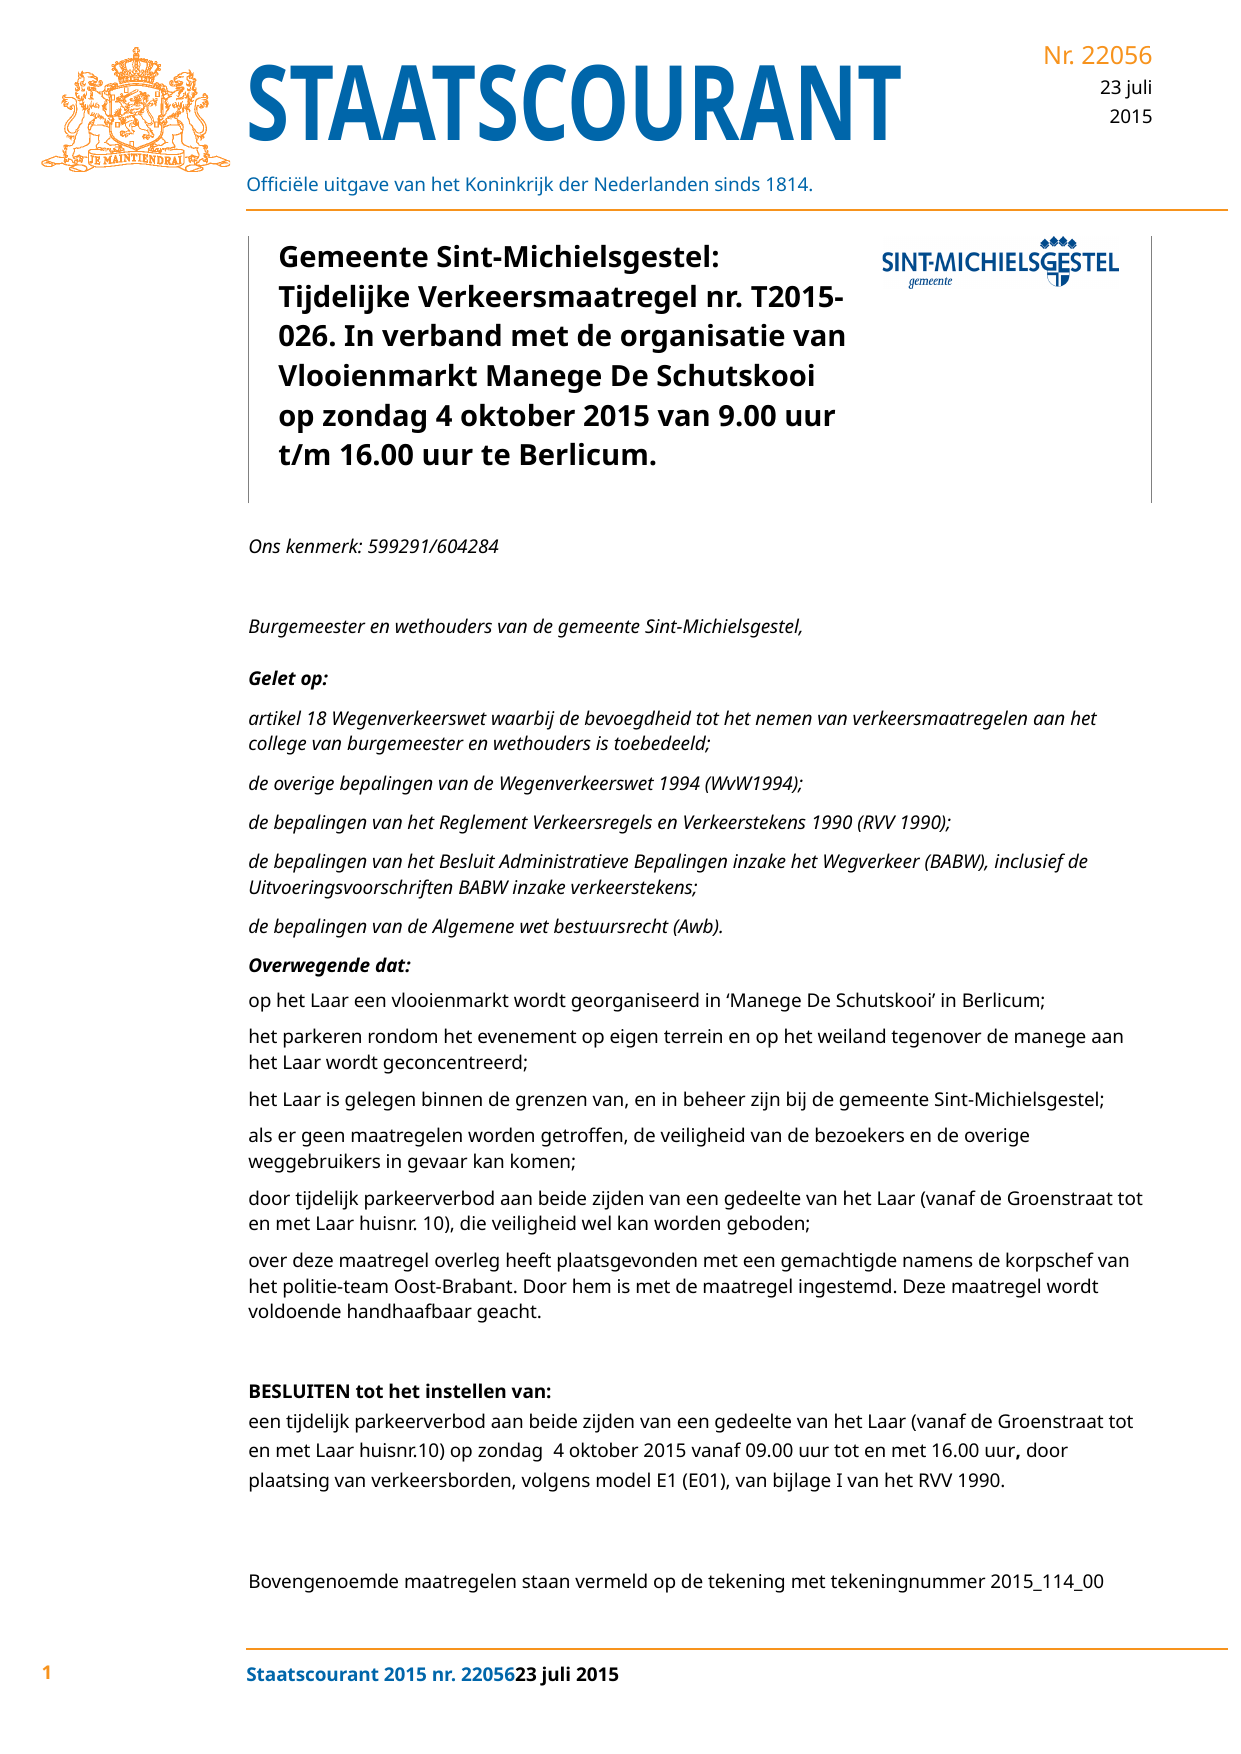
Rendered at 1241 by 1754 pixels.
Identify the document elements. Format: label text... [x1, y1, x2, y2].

table_header [850, 236, 1151, 503]
text de bepalingen van de Algemene wet bestuursrecht (Awb). [248, 913, 1152, 939]
text op het Laar een vlooienmarkt­ wordt georganiseerd in ‘Manege De Schutskooi’ in Berlicum;­ [248, 987, 1152, 1012]
text de bepalingen van het Reglement Verkeersregels en Verkeerstekens 1990 (RVV 1990); [248, 809, 1152, 835]
text de overige bepalingen van de Wegenverkeerswet 1994 (WvW1994); [248, 770, 1152, 796]
text een tijdelijk parkeerverbod aan beide zijden van een gedeelte van het Laar (vanaf de Groenstraat tot en met Laar huisnr.10) op zondag 4 oktober 2015 vanaf 09.00 uur tot en met 16.00 uur, door plaatsing van verkeersborden, volgens model E1 (E01), van bijlage I van het RVV 1990. [248, 1408, 1152, 1493]
text BESLUITEN tot het instellen van: [248, 1378, 1152, 1404]
text Burgemeester en wethouders van de gemeente Sint-Michielsgestel, [248, 613, 1152, 638]
text het parkeren rondom het evenement op eigen terrein en op het weiland tegenover de manege aan het Laar wordt geconcentreerd; [248, 1023, 1152, 1075]
text het Laar is gelegen binnen de grenzen van, en in beheer zijn bij de gemeente Sint‑Michielsgestel; [248, 1086, 1152, 1112]
text door tijdelijk parkeerverbod aan beide zijden van een gedeelte van het Laar (vanaf de Groenstraat tot en met Laar huisnr. 10), die veiligheid wel kan worden geboden; [248, 1185, 1152, 1236]
text artikel 18 Wegenverkeerswet waarbij de bevoegdheid tot het nemen van verkeersmaatregelen aan het college van burgemeester en wethouders is toebedeeld; [248, 705, 1152, 756]
picture [41, 47, 231, 172]
picture [882, 236, 1119, 289]
text Overwegende dat: [248, 953, 1152, 978]
text Ons kenmerk: 599291/604284 [248, 533, 1152, 559]
text Bovengenoemde maatregelen staan­ vermeld op de tekening met tekeningnummer 2015_114_00 [248, 1568, 1152, 1594]
table_header Gemeente Sint-Michielsgestel: Tijdelijke Verkeersmaatregel nr. T2015-026. In verband met de organisatie van Vlooienmarkt Manege De Schutskooi op zondag 4 oktober 2015 van 9.00 uur t/m 16.00 uur te Berlicum. [249, 236, 850, 503]
text Gelet op: [248, 666, 1152, 691]
text als er geen maatregelen worden getroffen, de veiligheid van de bezoekers en de overige weggebruikers in gevaar kan komen; [248, 1122, 1152, 1174]
text over deze maatregel overleg heeft plaatsgevonden met een gemachtigde namens de korpschef van het politie-team Oost-Brabant. Door hem is met de maatregel ingestemd. Deze maatregel wordt voldoende handhaafbaar geacht. [248, 1247, 1152, 1324]
text de bepalingen van het Besluit Administratieve Bepalingen inzake het Wegverkeer (BABW), inclusief de Uitvoeringsvoorschriften BABW inzake verkeerstekens; [248, 848, 1152, 900]
